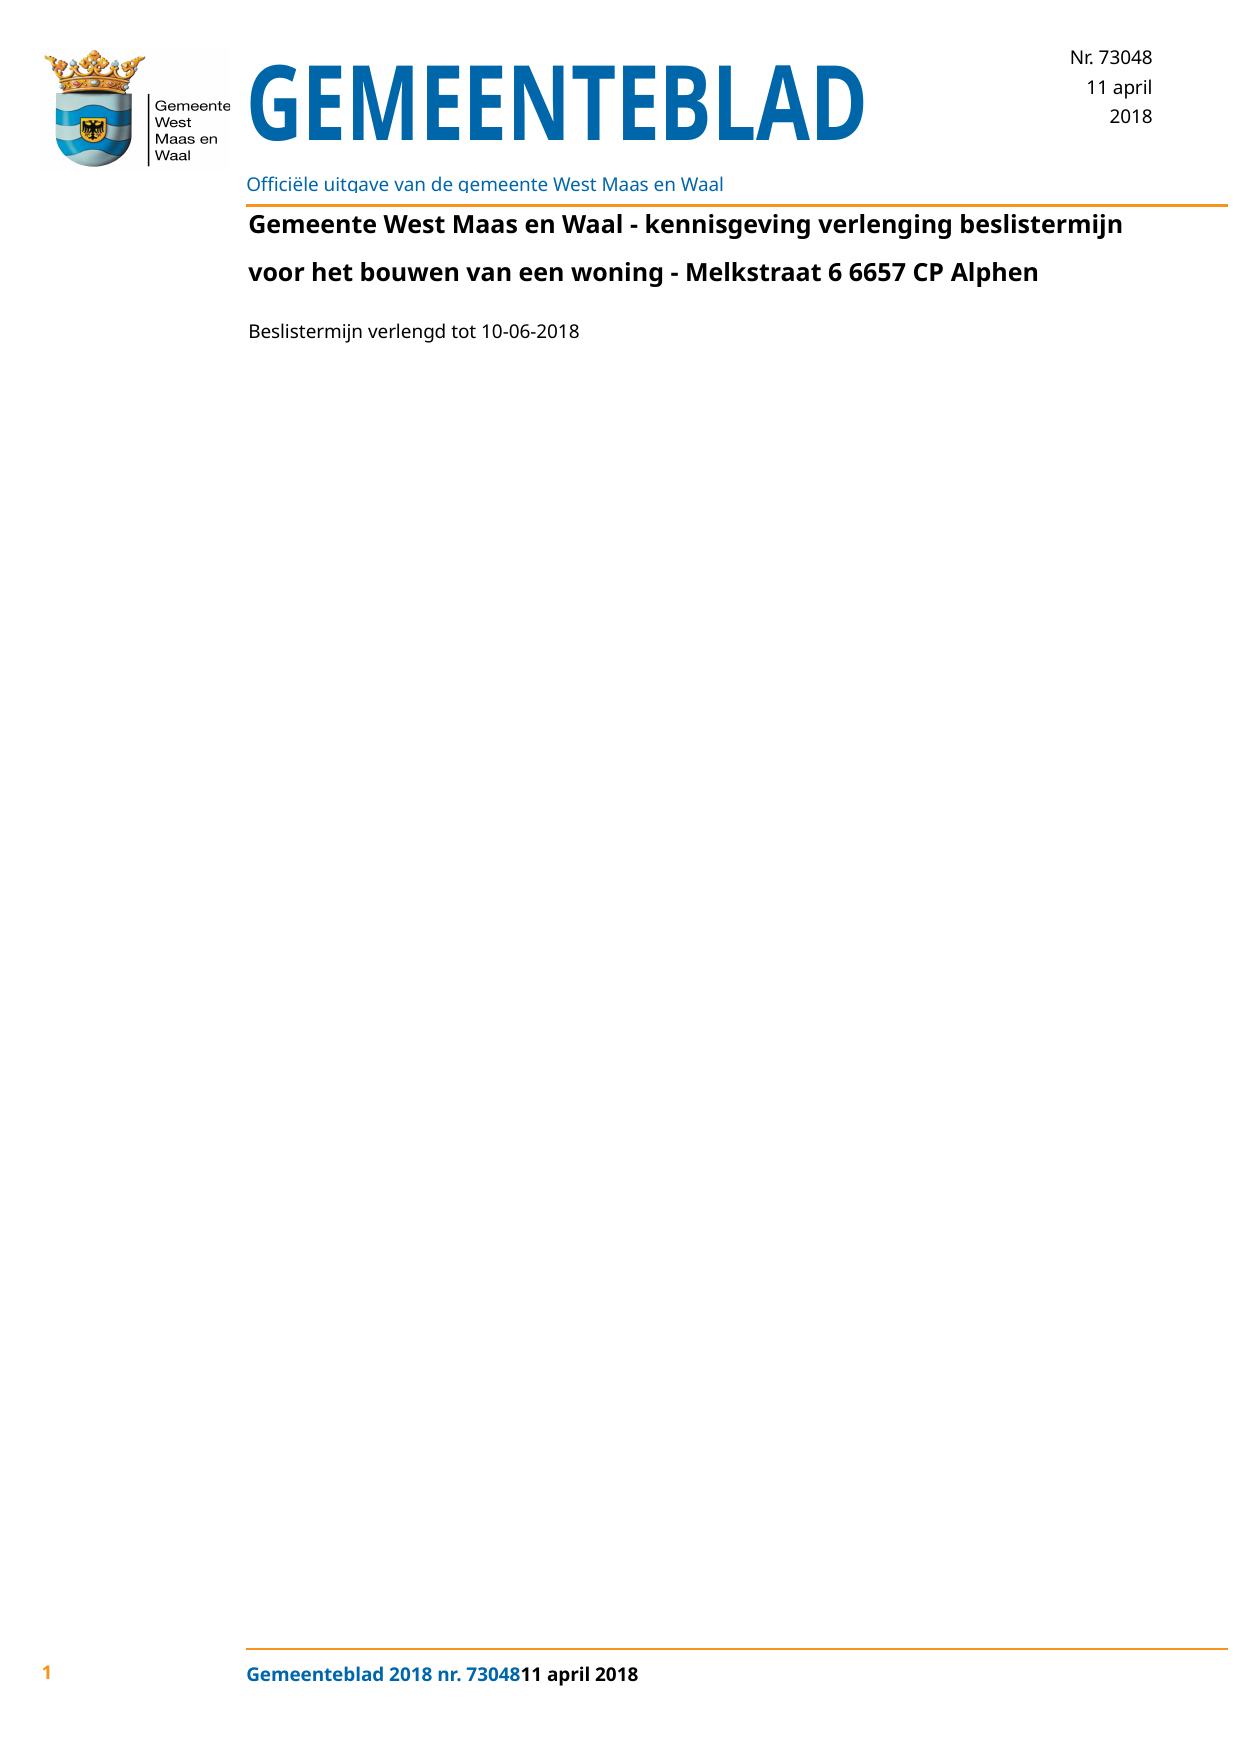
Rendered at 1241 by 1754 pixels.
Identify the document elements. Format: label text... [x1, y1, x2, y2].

text Gemeente West Maas en Waal - kennisgeving verlenging beslistermijn voor het bouwen van een woning - Melkstraat 6 6657 CP Alphen [248, 207, 1152, 288]
text Beslistermijn verlengd tot 10-06-2018 [248, 318, 1152, 344]
picture [41, 47, 231, 172]
